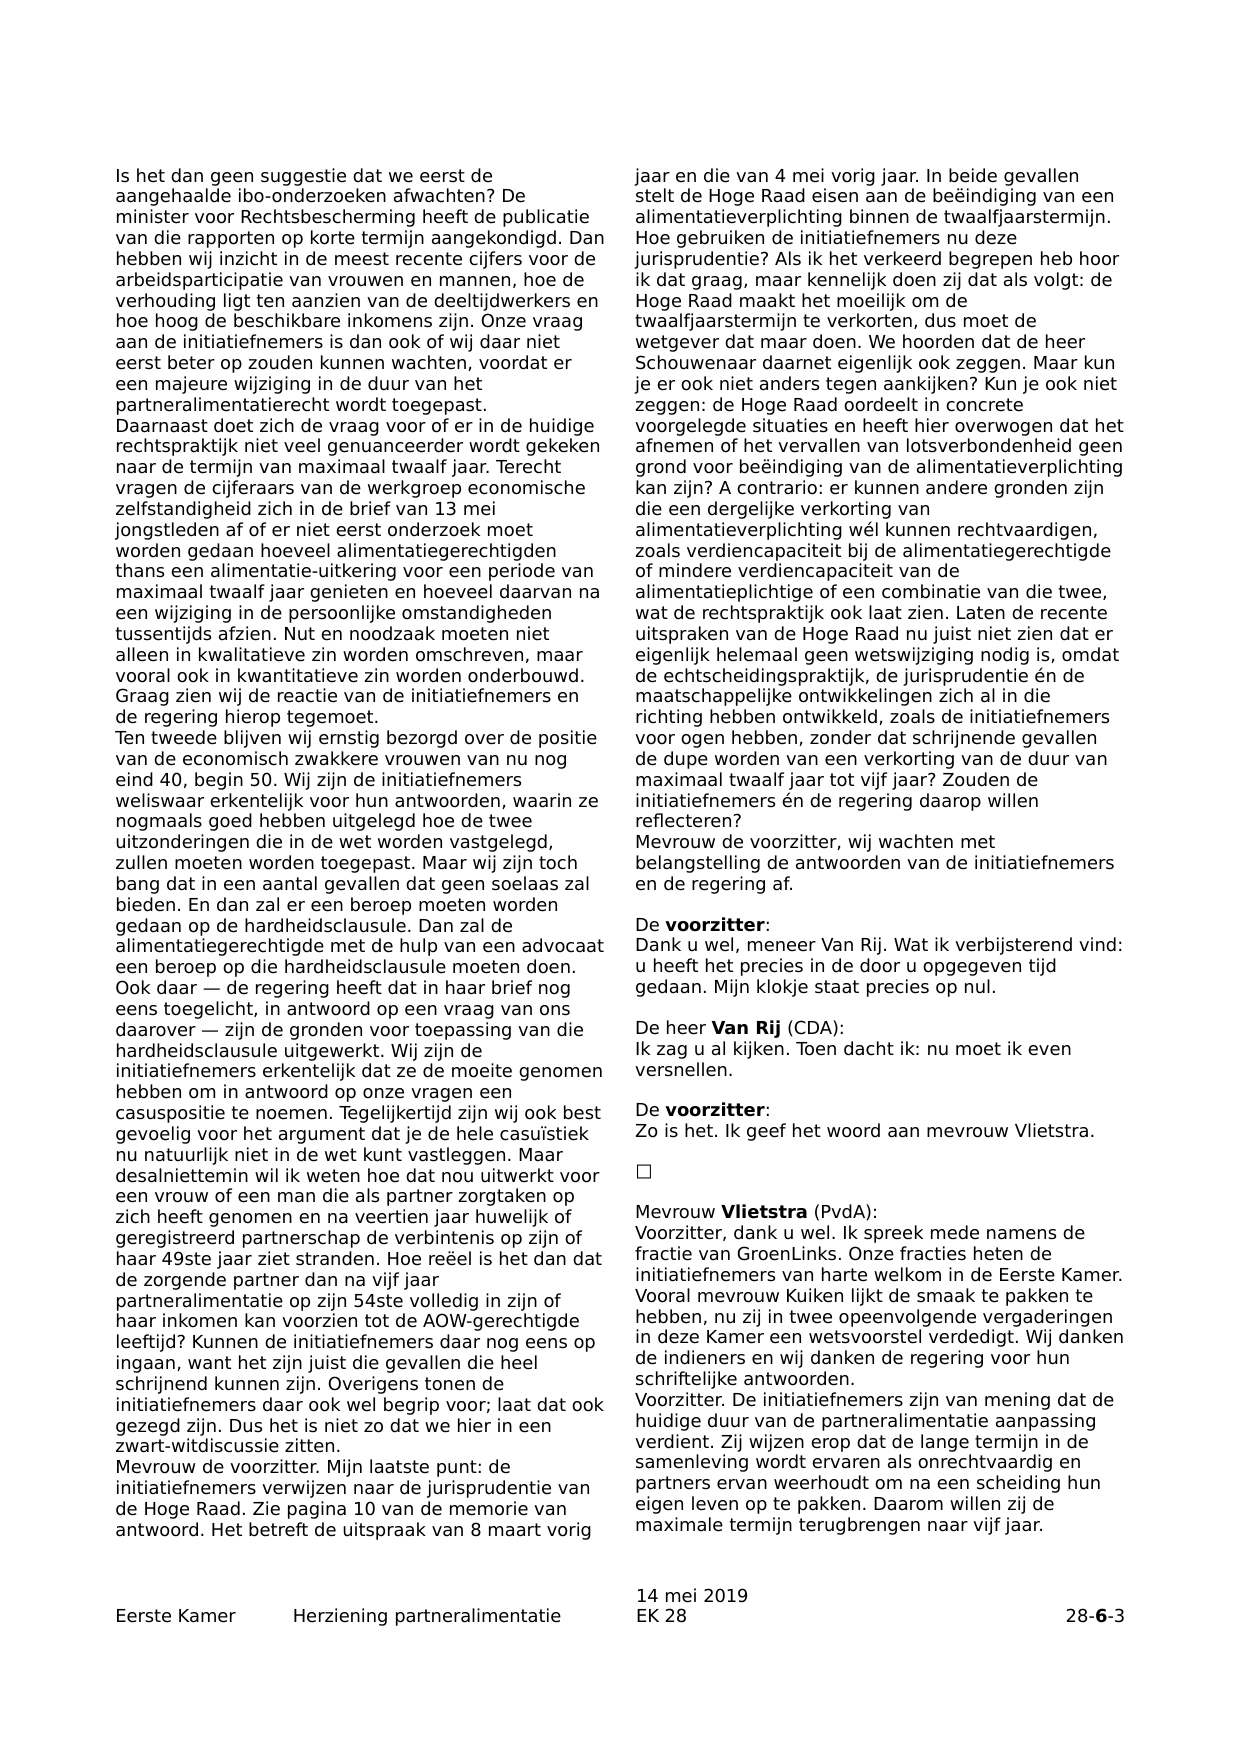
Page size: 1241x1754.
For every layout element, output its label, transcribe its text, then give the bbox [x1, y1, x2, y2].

text Is het dan geen suggestie dat we eerst de aangehaalde ibo-onderzoeken afwachten? De minister voor Rechtsbescherming heeft de publicatie van die rapporten op korte termijn aangekondigd. Dan hebben wij inzicht in de meest recente cijfers voor de arbeidsparticipatie van vrouwen en mannen, hoe de verhouding ligt ten aanzien van de deeltijdwerkers en hoe hoog de beschikbare inkomens zijn. Onze vraag aan de initiatiefnemers is dan ook of wij daar niet eerst beter op zouden kunnen wachten, voordat er een majeure wijziging in de duur van het partneralimentatierecht wordt toegepast. [115, 165, 605, 415]
text Voorzitter. De initiatiefnemers zijn van mening dat de huidige duur van de partneralimentatie aanpassing verdient. Zij wijzen erop dat de lange termijn in de samenleving wordt ervaren als onrechtvaardig en partners ervan weerhoudt om na een scheiding hun eigen leven op te pakken. Daarom willen zij de maximale termijn terugbrengen naar vijf jaar. [635, 1390, 1125, 1536]
text De heer Van Rij (CDA): [635, 1018, 1125, 1038]
text Ik zag u al kijken. Toen dacht ik: nu moet ik even versnellen. [635, 1038, 1125, 1080]
text ⬜ [635, 1162, 1125, 1182]
text De voorzitter: [635, 1100, 1125, 1121]
text Dank u wel, meneer Van Rij. Wat ik verbijsterend vind: u heeft het precies in de door u opgegeven tijd gedaan. Mijn klokje staat precies op nul. [635, 935, 1125, 998]
text De voorzitter: [635, 914, 1125, 935]
text Zo is het. Ik geef het woord aan mevrouw Vlietstra. [635, 1121, 1125, 1142]
text Ten tweede blijven wij ernstig bezorgd over de positie van de economisch zwakkere vrouwen van nu nog eind 40, begin 50. Wij zijn de initiatiefnemers weliswaar erkentelijk voor hun antwoorden, waarin ze nogmaals goed hebben uitgelegd hoe de twee uitzonderingen die in de wet worden vastgelegd, zullen moeten worden toegepast. Maar wij zijn toch bang dat in een aantal gevallen dat geen soelaas zal bieden. En dan zal er een beroep moeten worden gedaan op de hardheidsclausule. Dan zal de alimentatiegerechtigde met de hulp van een advocaat een beroep op die hardheidsclausule moeten doen. Ook daar — de regering heeft dat in haar brief nog eens toegelicht, in antwoord op een vraag van ons daarover — zijn de gronden voor toepassing van die hardheidsclausule uitgewerkt. Wij zijn de initiatiefnemers erkentelijk dat ze de moeite genomen hebben om in antwoord op onze vragen een casuspositie te noemen. Tegelijkertijd zijn wij ook best gevoelig voor het argument dat je de hele casuïstiek nu natuurlijk niet in de wet kunt vastleggen. Maar desalniettemin wil ik weten hoe dat nou uitwerkt voor een vrouw of een man die als partner zorgtaken op zich heeft genomen en na veertien jaar huwelijk of geregistreerd partnerschap de verbintenis op zijn of haar 49ste jaar ziet stranden. Hoe reëel is het dan dat de zorgende partner dan na vijf jaar partneralimentatie op zijn 54ste volledig in zijn of haar inkomen kan voorzien tot de AOW-gerechtigde leeftijd? Kunnen de initiatiefnemers daar nog eens op ingaan, want het zijn juist die gevallen die heel schrijnend kunnen zijn. Overigens tonen de initiatiefnemers daar ook wel begrip voor; laat dat ook gezegd zijn. Dus het is niet zo dat we hier in een zwart-witdiscussie zitten. [115, 728, 605, 1457]
text Daarnaast doet zich de vraag voor of er in de huidige rechtspraktijk niet veel genuanceerder wordt gekeken naar de termijn van maximaal twaalf jaar. Terecht vragen de cijferaars van de werkgroep economische zelfstandigheid zich in de brief van 13 mei jongstleden af of er niet eerst onderzoek moet worden gedaan hoeveel alimentatiegerechtigden thans een alimentatie-uitkering voor een periode van maximaal twaalf jaar genieten en hoeveel daarvan na een wijziging in de persoonlijke omstandigheden tussentijds afzien. Nut en noodzaak moeten niet alleen in kwalitatieve zin worden omschreven, maar vooral ook in kwantitatieve zin worden onderbouwd. Graag zien wij de reactie van de initiatiefnemers en de regering hierop tegemoet. [115, 415, 605, 728]
text Voorzitter, dank u wel. Ik spreek mede namens de fractie van GroenLinks. Onze fracties heten de initiatiefnemers van harte welkom in de Eerste Kamer. Vooral mevrouw Kuiken lijkt de smaak te pakken te hebben, nu zij in twee opeenvolgende vergaderingen in deze Kamer een wetsvoorstel verdedigt. Wij danken de indieners en wij danken de regering voor hun schriftelijke antwoorden. [635, 1223, 1125, 1390]
text Mevrouw de voorzitter. Mijn laatste punt: de initiatiefnemers verwijzen naar de jurisprudentie van de Hoge Raad. Zie pagina 10 van de memorie van antwoord. Het betreft de uitspraak van 8 maart vorig [115, 1457, 605, 1540]
text Mevrouw Vlietstra (PvdA): [635, 1202, 1125, 1223]
text Mevrouw de voorzitter, wij wachten met belangstelling de antwoorden van de initiatiefnemers en de regering af. [635, 832, 1125, 894]
text jaar en die van 4 mei vorig jaar. In beide gevallen stelt de Hoge Raad eisen aan de beëindiging van een alimentatieverplichting binnen de twaalfjaarstermijn. Hoe gebruiken de initiatiefnemers nu deze jurisprudentie? Als ik het verkeerd begrepen heb hoor ik dat graag, maar kennelijk doen zij dat als volgt: de Hoge Raad maakt het moeilijk om de twaalfjaarstermijn te verkorten, dus moet de wetgever dat maar doen. We hoorden dat de heer Schouwenaar daarnet eigenlijk ook zeggen. Maar kun je er ook niet anders tegen aankijken? Kun je ook niet zeggen: de Hoge Raad oordeelt in concrete voorgelegde situaties en heeft hier overwogen dat het afnemen of het vervallen van lotsverbondenheid geen grond voor beëindiging van de alimentatieverplichting kan zijn? A contrario: er kunnen andere gronden zijn die een dergelijke verkorting van alimentatieverplichting wél kunnen rechtvaardigen, zoals verdiencapaciteit bij de alimentatiegerechtigde of mindere verdiencapaciteit van de alimentatieplichtige of een combinatie van die twee, wat de rechtspraktijk ook laat zien. Laten de recente uitspraken van de Hoge Raad nu juist niet zien dat er eigenlijk helemaal geen wetswijziging nodig is, omdat de echtscheidingspraktijk, de jurisprudentie én de maatschappelijke ontwikkelingen zich al in die richting hebben ontwikkeld, zoals de initiatiefnemers voor ogen hebben, zonder dat schrijnende gevallen de dupe worden van een verkorting van de duur van maximaal twaalf jaar tot vijf jaar? Zouden de initiatiefnemers én de regering daarop willen reflecteren? [635, 165, 1125, 832]
